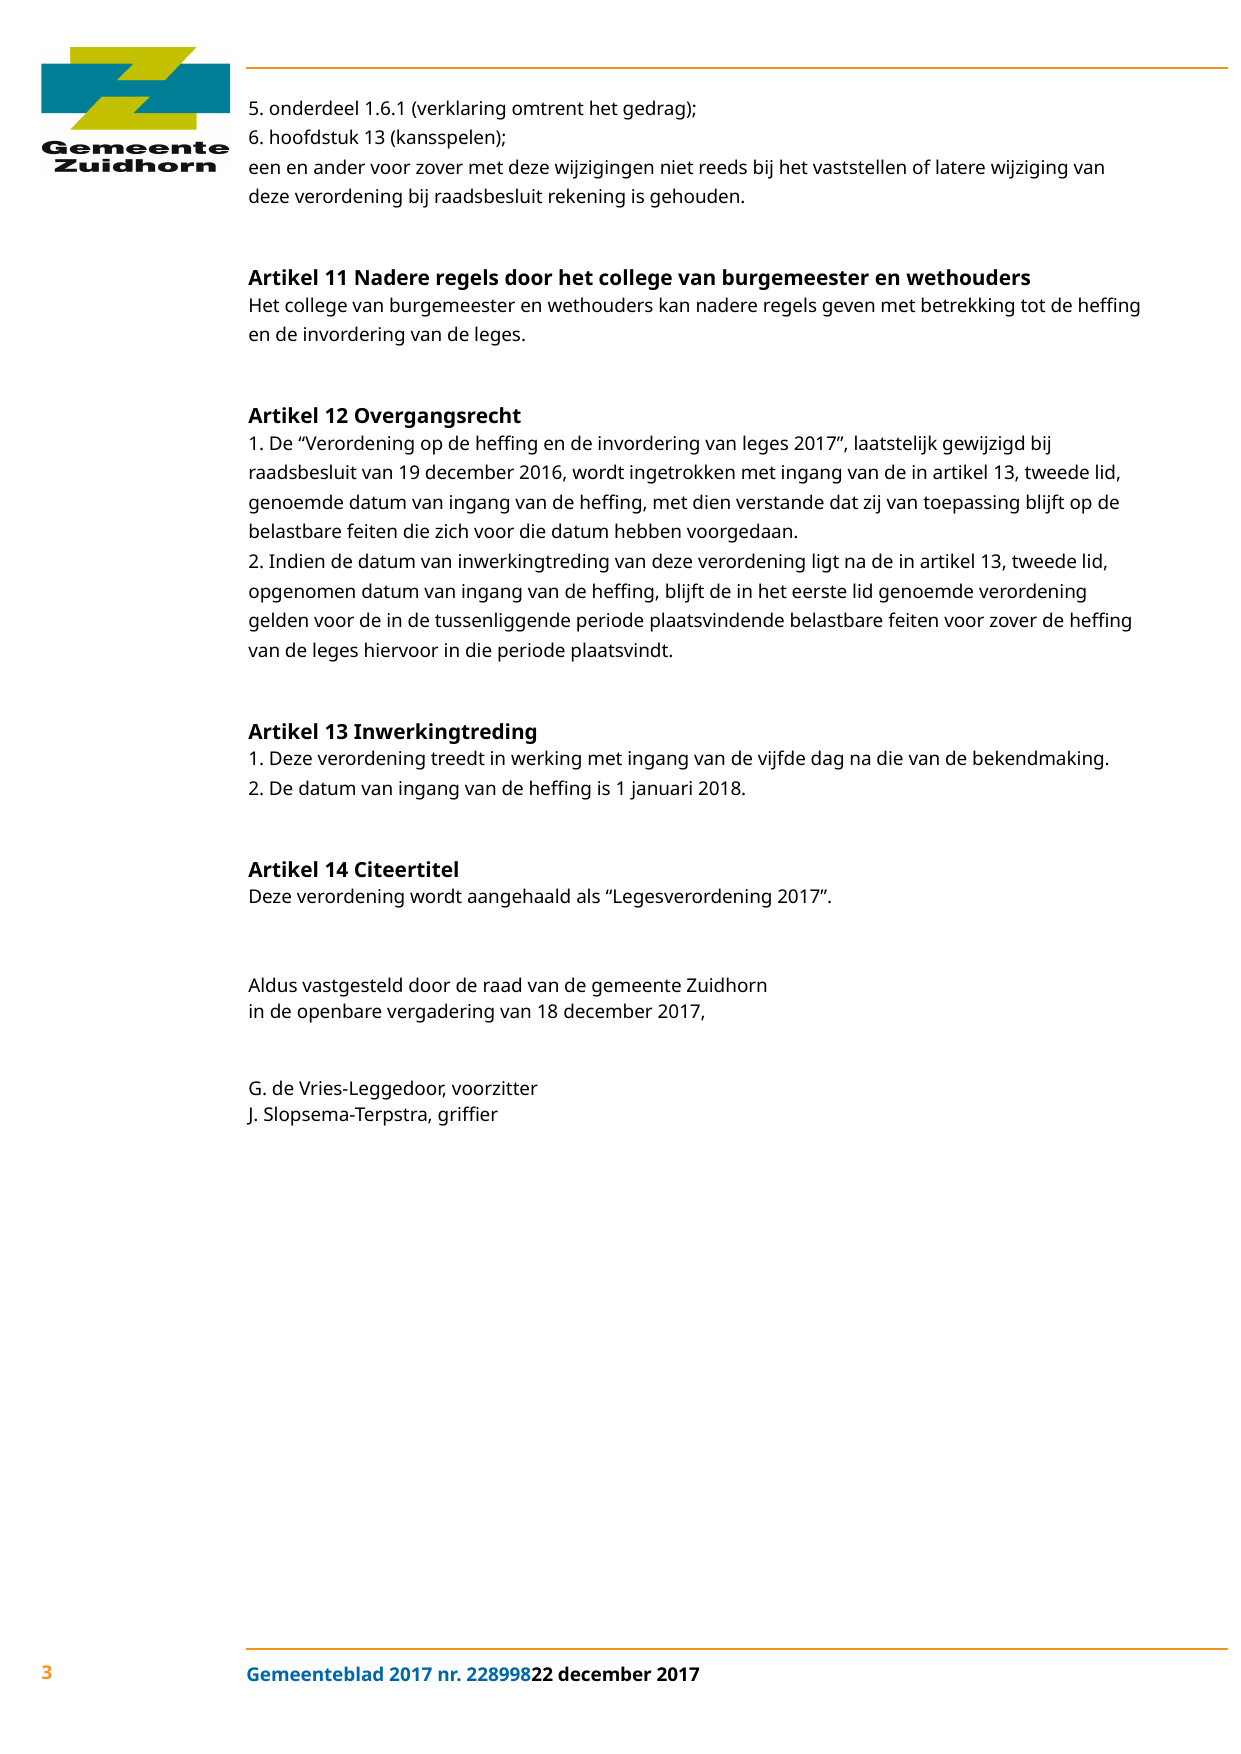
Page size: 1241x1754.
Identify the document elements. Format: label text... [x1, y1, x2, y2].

text 6. hoofdstuk 13 (kansspelen); [248, 124, 1152, 150]
text Artikel 12 Overgangsrecht [248, 402, 1152, 430]
text in de openbare vergadering van 18 december 2017, [248, 998, 1152, 1024]
text Deze verordening wordt aangehaald als “Legesverordening 2017”. [248, 883, 1152, 909]
text Aldus vastgesteld door de raad van de gemeente Zuidhorn [248, 972, 1152, 998]
text 2. Indien de datum van inwerkingtreding van deze verordening ligt na de in artikel 13, tweede lid, opgenomen datum van ingang van de heffing, blijft de in het eerste lid genoemde verordening gelden voor de in de tussenliggende periode plaatsvindende belastbare feiten voor zover de heffing van de leges hiervoor in die periode plaatsvindt. [248, 548, 1152, 663]
text Artikel 13 Inwerkingtreding [248, 717, 1152, 746]
text een en ander voor zover met deze wijzigingen niet reeds bij het vaststellen of latere wijziging van deze verordening bij raadsbesluit rekening is gehouden. [248, 154, 1152, 209]
text 1. Deze verordening treedt in werking met ingang van de vijfde dag na die van de bekendmaking. [248, 746, 1152, 771]
text Artikel 14 Citeertitel [248, 855, 1152, 883]
text Artikel 11 Nadere regels door het college van burgemeester en wethouders [248, 263, 1152, 292]
text J. Slopsema-Terpstra, griffier [248, 1101, 1152, 1127]
text 5. onderdeel 1.6.1 (verklaring omtrent het gedrag); [248, 95, 1152, 121]
text 1. De “Verordening op de heffing en de invordering van leges 2017”, laatstelijk gewijzigd bij raadsbesluit van 19 december 2016, wordt ingetrokken met ingang van de in artikel 13, tweede lid, genoemde datum van ingang van de heffing, met dien verstande dat zij van toepassing blijft op de belastbare feiten die zich voor die datum hebben voorgedaan. [248, 430, 1152, 544]
text G. de Vries-Leggedoor, voorzitter [248, 1075, 1152, 1101]
text Het college van burgemeester en wethouders kan nadere regels geven met betrekking tot de heffing en de invordering van de leges. [248, 292, 1152, 347]
picture [41, 47, 231, 172]
text 2. De datum van ingang van de heffing is 1 januari 2018. [248, 775, 1152, 801]
